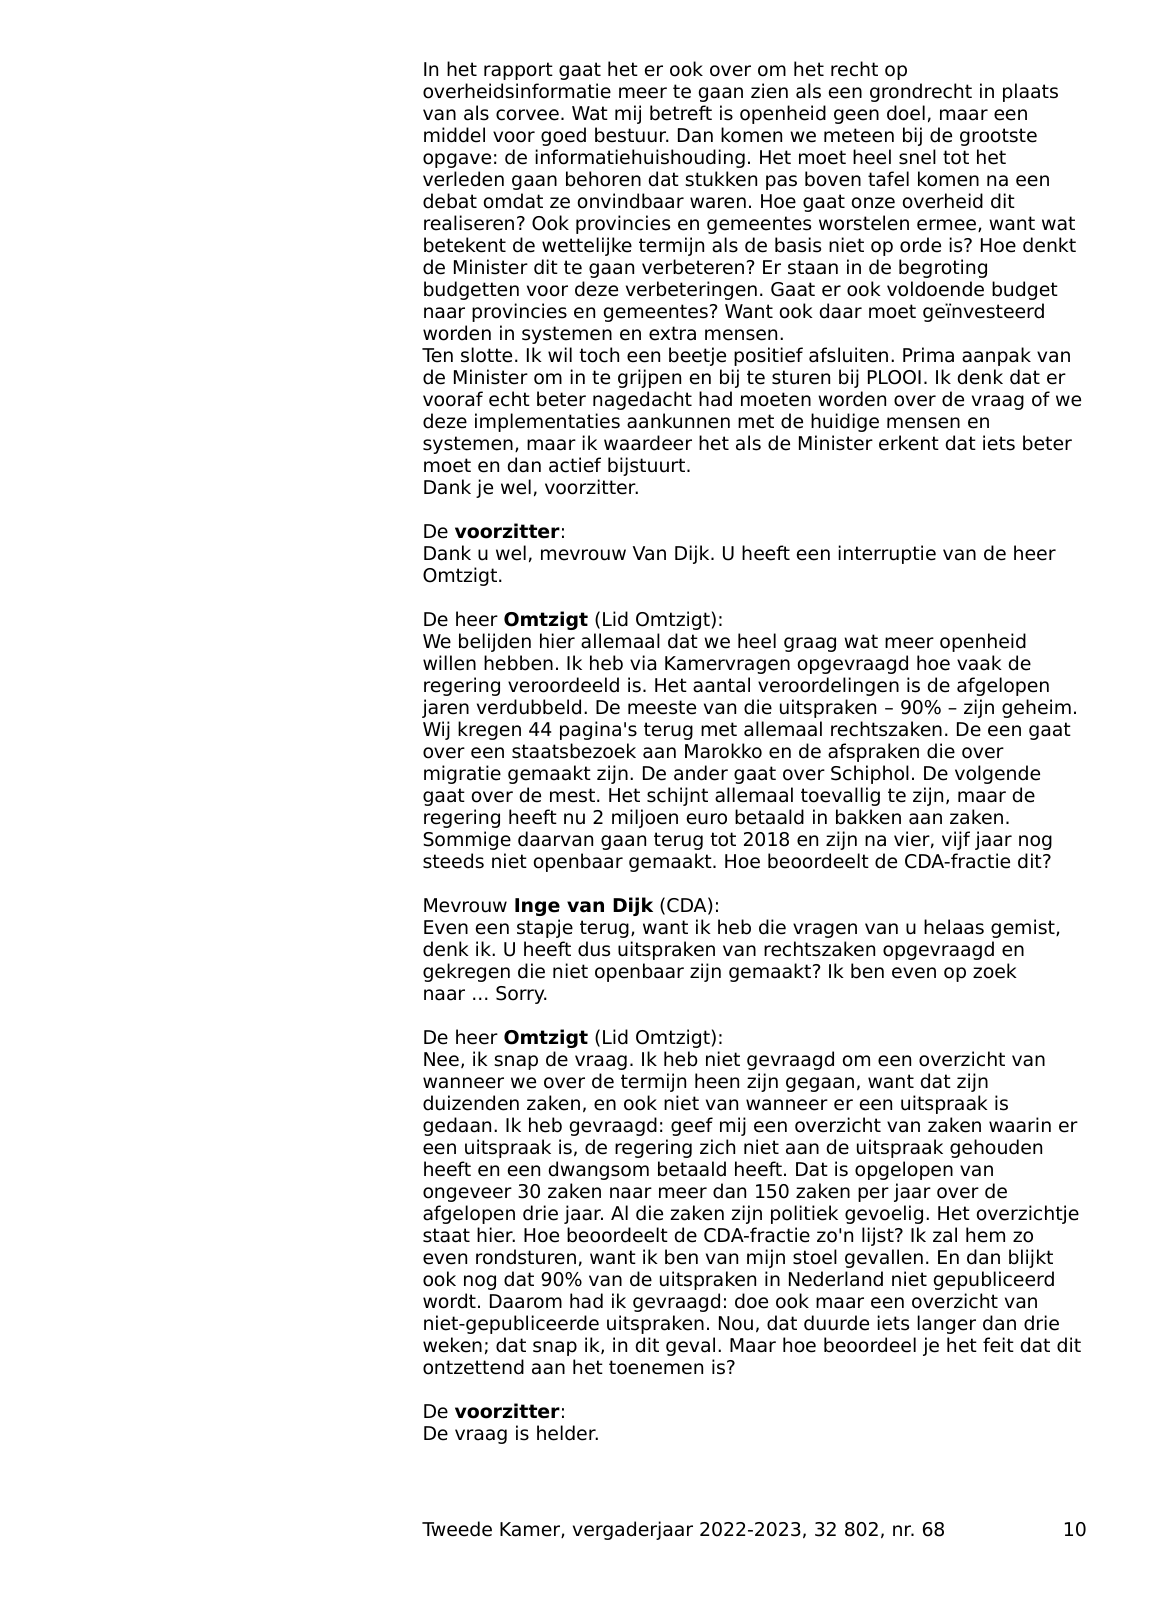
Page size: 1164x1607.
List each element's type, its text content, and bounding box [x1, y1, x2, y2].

text Nee, ik snap de vraag. Ik heb niet gevraagd om een overzicht van wanneer we over de termijn heen zijn gegaan, want dat zijn duizenden zaken, en ook niet van wanneer er een uitspraak is gedaan. Ik heb gevraagd: geef mij een overzicht van zaken waarin er een uitspraak is, de regering zich niet aan de uitspraak gehouden heeft en een dwangsom betaald heeft. Dat is opgelopen van ongeveer 30 zaken naar meer dan 150 zaken per jaar over de afgelopen drie jaar. Al die zaken zijn politiek gevoelig. Het overzichtje staat hier. Hoe beoordeelt de CDA-fractie zo'n lijst? Ik zal hem zo even rondsturen, want ik ben van mijn stoel gevallen. En dan blijkt ook nog dat 90% van de uitspraken in Nederland niet gepubliceerd wordt. Daarom had ik gevraagd: doe ook maar een overzicht van niet-gepubliceerde uitspraken. Nou, dat duurde iets langer dan drie weken; dat snap ik, in dit geval. Maar hoe beoordeel je het feit dat dit ontzettend aan het toenemen is? [422, 1049, 1087, 1379]
text We belijden hier allemaal dat we heel graag wat meer openheid willen hebben. Ik heb via Kamervragen opgevraagd hoe vaak de regering veroordeeld is. Het aantal veroordelingen is de afgelopen jaren verdubbeld. De meeste van die uitspraken – 90% – zijn geheim. Wij kregen 44 pagina's terug met allemaal rechtszaken. De een gaat over een staatsbezoek aan Marokko en de afspraken die over migratie gemaakt zijn. De ander gaat over Schiphol. De volgende gaat over de mest. Het schijnt allemaal toevallig te zijn, maar de regering heeft nu 2 miljoen euro betaald in bakken aan zaken. Sommige daarvan gaan terug tot 2018 en zijn na vier, vijf jaar nog steeds niet openbaar gemaakt. Hoe beoordeelt de CDA-fractie dit? [422, 631, 1087, 873]
text De heer Omtzigt (Lid Omtzigt): [422, 609, 1087, 631]
text De voorzitter: [422, 521, 1087, 543]
text De voorzitter: [422, 1401, 1087, 1423]
text De heer Omtzigt (Lid Omtzigt): [422, 1027, 1087, 1049]
text Dank u wel, mevrouw Van Dijk. U heeft een interruptie van de heer Omtzigt. [422, 543, 1087, 587]
text Dank je wel, voorzitter. [422, 477, 1087, 499]
text Mevrouw Inge van Dijk (CDA): [422, 895, 1087, 917]
text De vraag is helder. [422, 1423, 1087, 1445]
text Ten slotte. Ik wil toch een beetje positief afsluiten. Prima aanpak van de Minister om in te grijpen en bij te sturen bij PLOOI. Ik denk dat er vooraf echt beter nagedacht had moeten worden over de vraag of we deze implementaties aankunnen met de huidige mensen en systemen, maar ik waardeer het als de Minister erkent dat iets beter moet en dan actief bijstuurt. [422, 345, 1087, 477]
text In het rapport gaat het er ook over om het recht op overheidsinformatie meer te gaan zien als een grondrecht in plaats van als corvee. Wat mij betreft is openheid geen doel, maar een middel voor goed bestuur. Dan komen we meteen bij de grootste opgave: de informatiehuishouding. Het moet heel snel tot het verleden gaan behoren dat stukken pas boven tafel komen na een debat omdat ze onvindbaar waren. Hoe gaat onze overheid dit realiseren? Ook provincies en gemeentes worstelen ermee, want wat betekent de wettelijke termijn als de basis niet op orde is? Hoe denkt de Minister dit te gaan verbeteren? Er staan in de begroting budgetten voor deze verbeteringen. Gaat er ook voldoende budget naar provincies en gemeentes? Want ook daar moet geïnvesteerd worden in systemen en extra mensen. [422, 59, 1087, 345]
text Even een stapje terug, want ik heb die vragen van u helaas gemist, denk ik. U heeft dus uitspraken van rechtszaken opgevraagd en gekregen die niet openbaar zijn gemaakt? Ik ben even op zoek naar ... Sorry. [422, 917, 1087, 1005]
